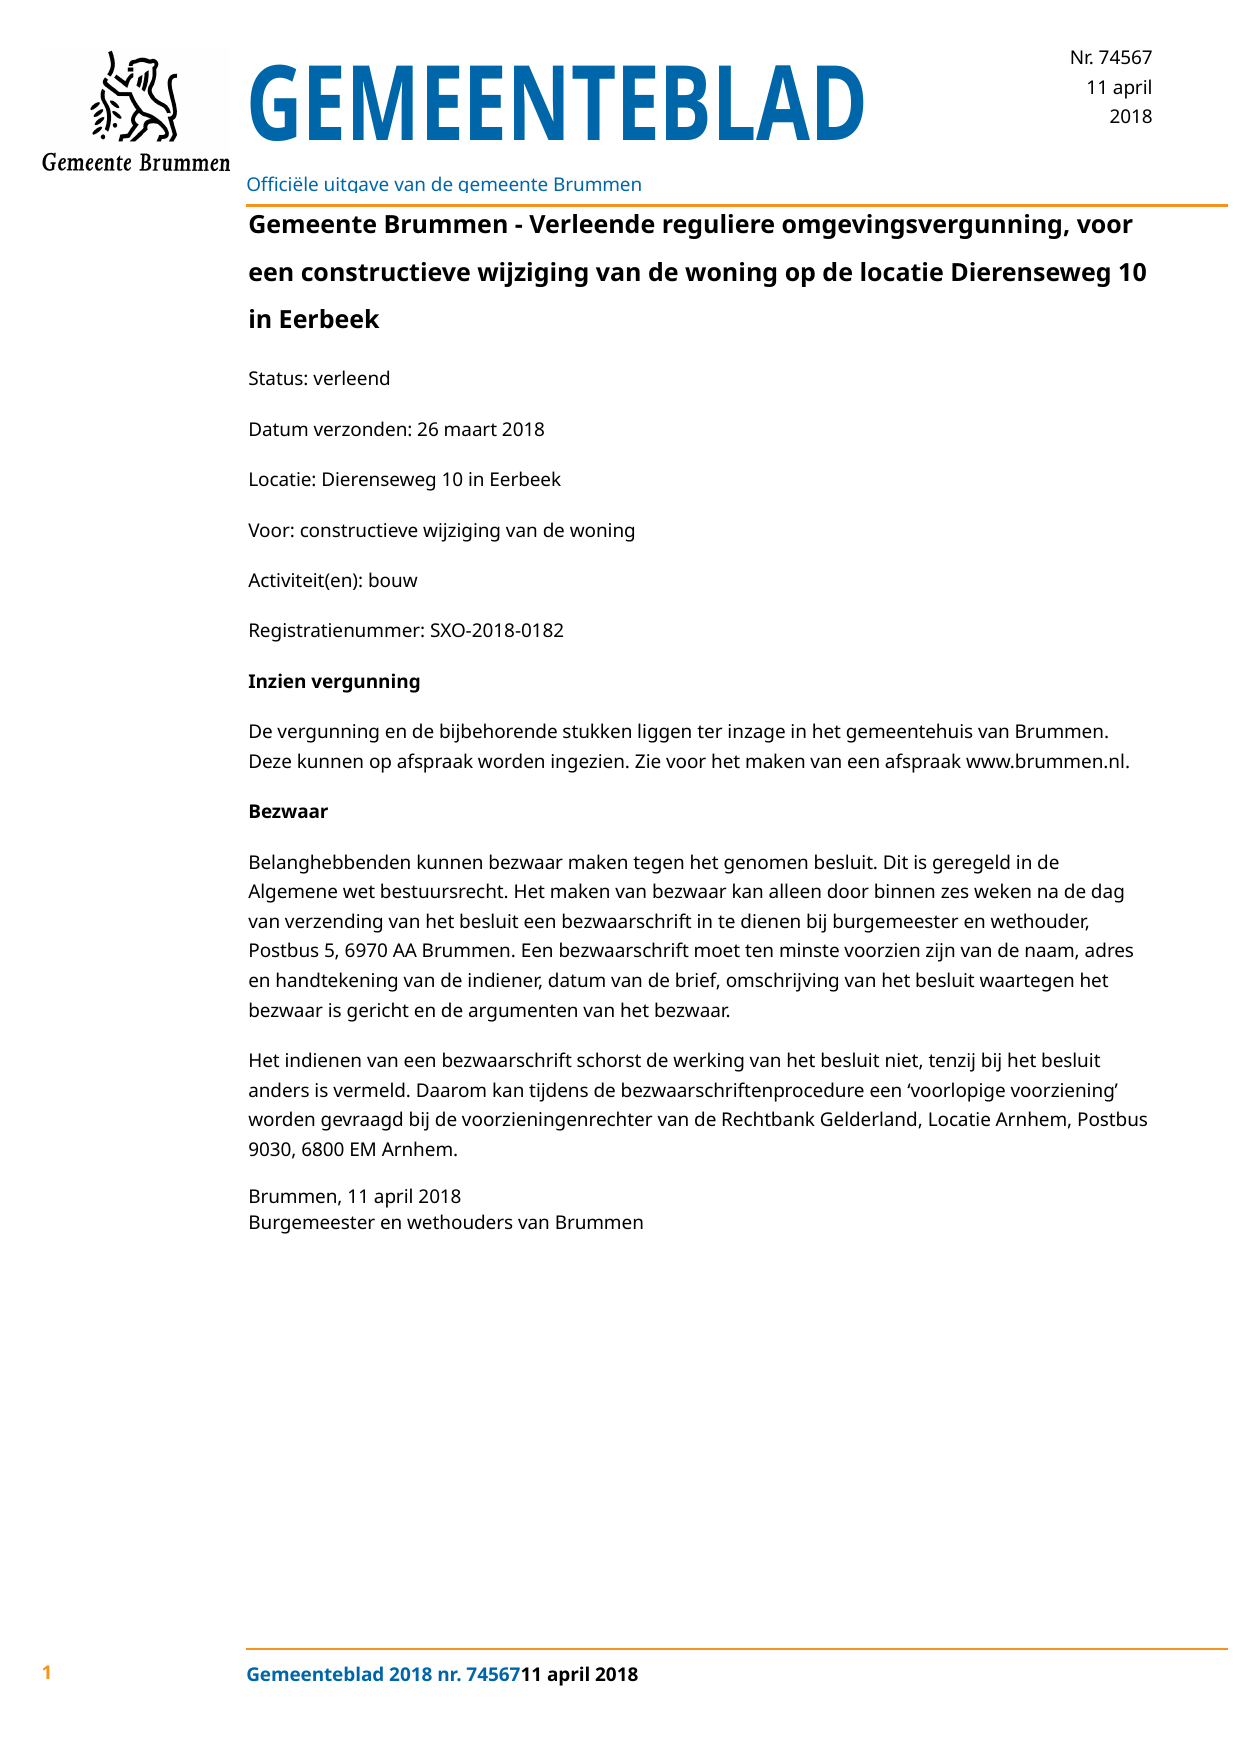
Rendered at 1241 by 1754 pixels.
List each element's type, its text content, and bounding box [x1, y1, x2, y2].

text Activiteit(en): bouw [248, 567, 1152, 593]
text De vergunning en de bijbehorende stukken liggen ter inzage in het gemeentehuis van Brummen. Deze kunnen op afspraak worden ingezien. Zie voor het maken van een afspraak www.brummen.nl. [248, 718, 1152, 774]
text Burgemeester en wethouders van Brummen [248, 1209, 1152, 1235]
text Status: verleend [248, 366, 1152, 391]
text Locatie: Dierenseweg 10 in Eerbeek [248, 466, 1152, 492]
text Belanghebbenden kunnen bezwaar maken tegen het genomen besluit. Dit is geregeld in de Algemene wet bestuursrecht. Het maken van bezwaar kan alleen door binnen zes weken na de dag van verzending van het besluit een bezwaarschrift in te dienen bij burgemeester en wethouder, Postbus 5, 6970 AA Brummen. Een bezwaarschrift moet ten minste voorzien zijn van de naam, adres en handtekening van de indiener, datum van de brief, omschrijving van het besluit waartegen het bezwaar is gericht en de argumenten van het bezwaar. [248, 849, 1152, 1022]
text Gemeente Brummen - Verleende reguliere omgevingsvergunning, voor een constructieve wijziging van de woning op de locatie Dierenseweg 10 in Eerbeek [248, 207, 1152, 336]
text Registratienummer: SXO-2018-0182 [248, 618, 1152, 643]
text Het indienen van een bezwaarschrift schorst de werking van het besluit niet, tenzij bij het besluit anders is vermeld. Daarom kan tijdens de bezwaarschriftenprocedure een ‘voorlopige voorziening’ worden gevraagd bij de voorzieningenrechter van de Rechtbank Gelderland, Locatie Arnhem, Postbus 9030, 6800 EM Arnhem. [248, 1047, 1152, 1162]
text Inzien vergunning [248, 668, 1152, 694]
picture [41, 47, 231, 172]
text Bezwaar [248, 798, 1152, 824]
text Brummen, 11 april 2018 [248, 1184, 1152, 1209]
text Datum verzonden: 26 maart 2018 [248, 416, 1152, 442]
text Voor: constructieve wijziging van de woning [248, 517, 1152, 542]
